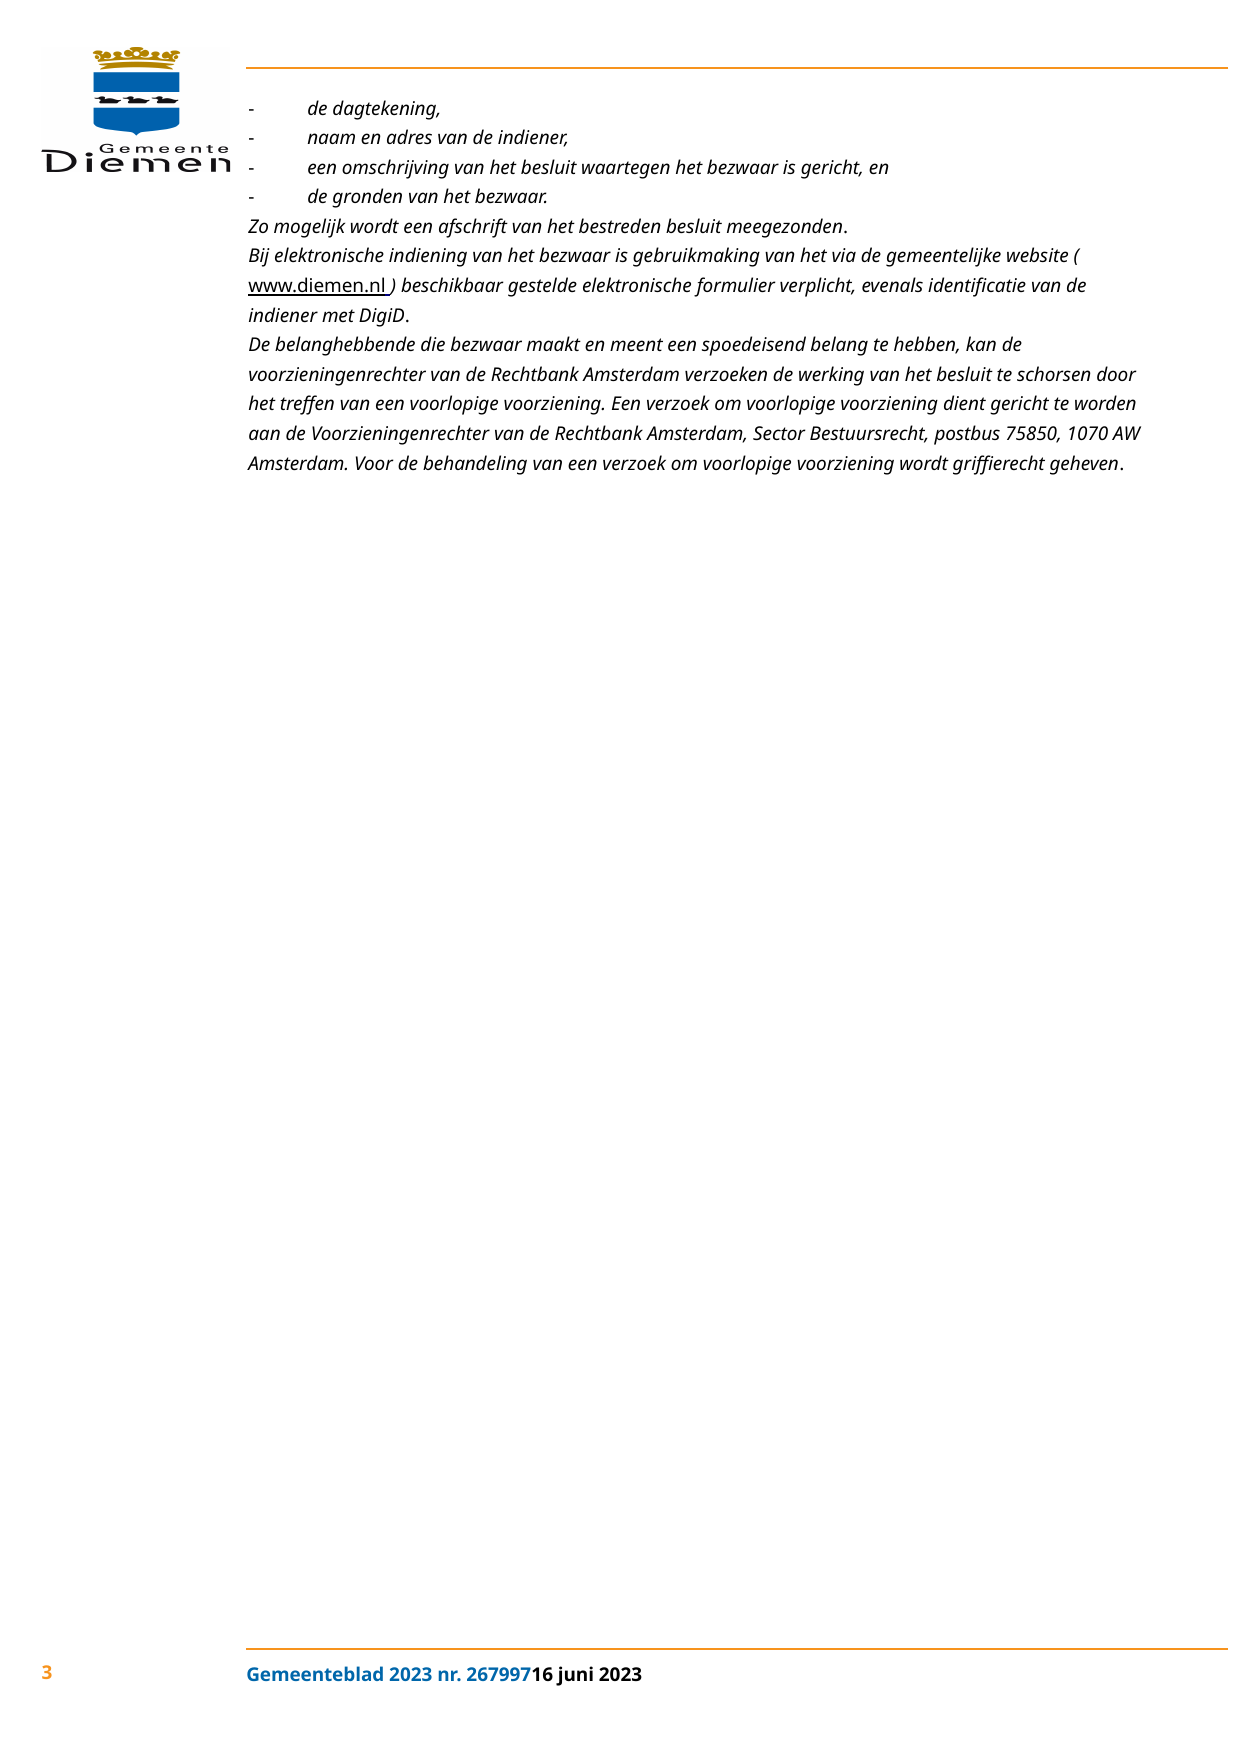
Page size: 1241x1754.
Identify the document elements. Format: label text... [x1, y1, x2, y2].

text De belanghebbende die bezwaar maakt en meent een spoedeisend belang te hebben, kan de voorzieningenrechter van de Rechtbank Amsterdam verzoeken de werking van het besluit te schorsen door het treffen van een voorlopige voorziening. Een verzoek om voorlopige voorziening dient gericht te worden aan de Voorzieningenrechter van de Rechtbank Amsterdam, Sector Bestuursrecht, postbus 75850, 1070 AW Amsterdam. Voor de behandeling van een verzoek om voorlopige voorziening wordt griffierecht geheven. [248, 331, 1152, 476]
text Bij elektronische indiening van het bezwaar is gebruikmaking van het via de gemeentelijke website ( www.diemen.nl ) beschikbaar gestelde elektronische formulier verplicht, evenals identificatie van de indiener met DigiD. [248, 243, 1152, 328]
list de dagtekening, [248, 95, 1152, 121]
list de gronden van het bezwaar. [248, 183, 1152, 209]
list naam en adres van de indiener, [248, 124, 1152, 150]
list een omschrijving van het besluit waartegen het bezwaar is gericht, en [248, 154, 1152, 180]
text Zo mogelijk wordt een afschrift van het bestreden besluit meegezonden. [248, 213, 1152, 239]
picture [41, 47, 231, 172]
